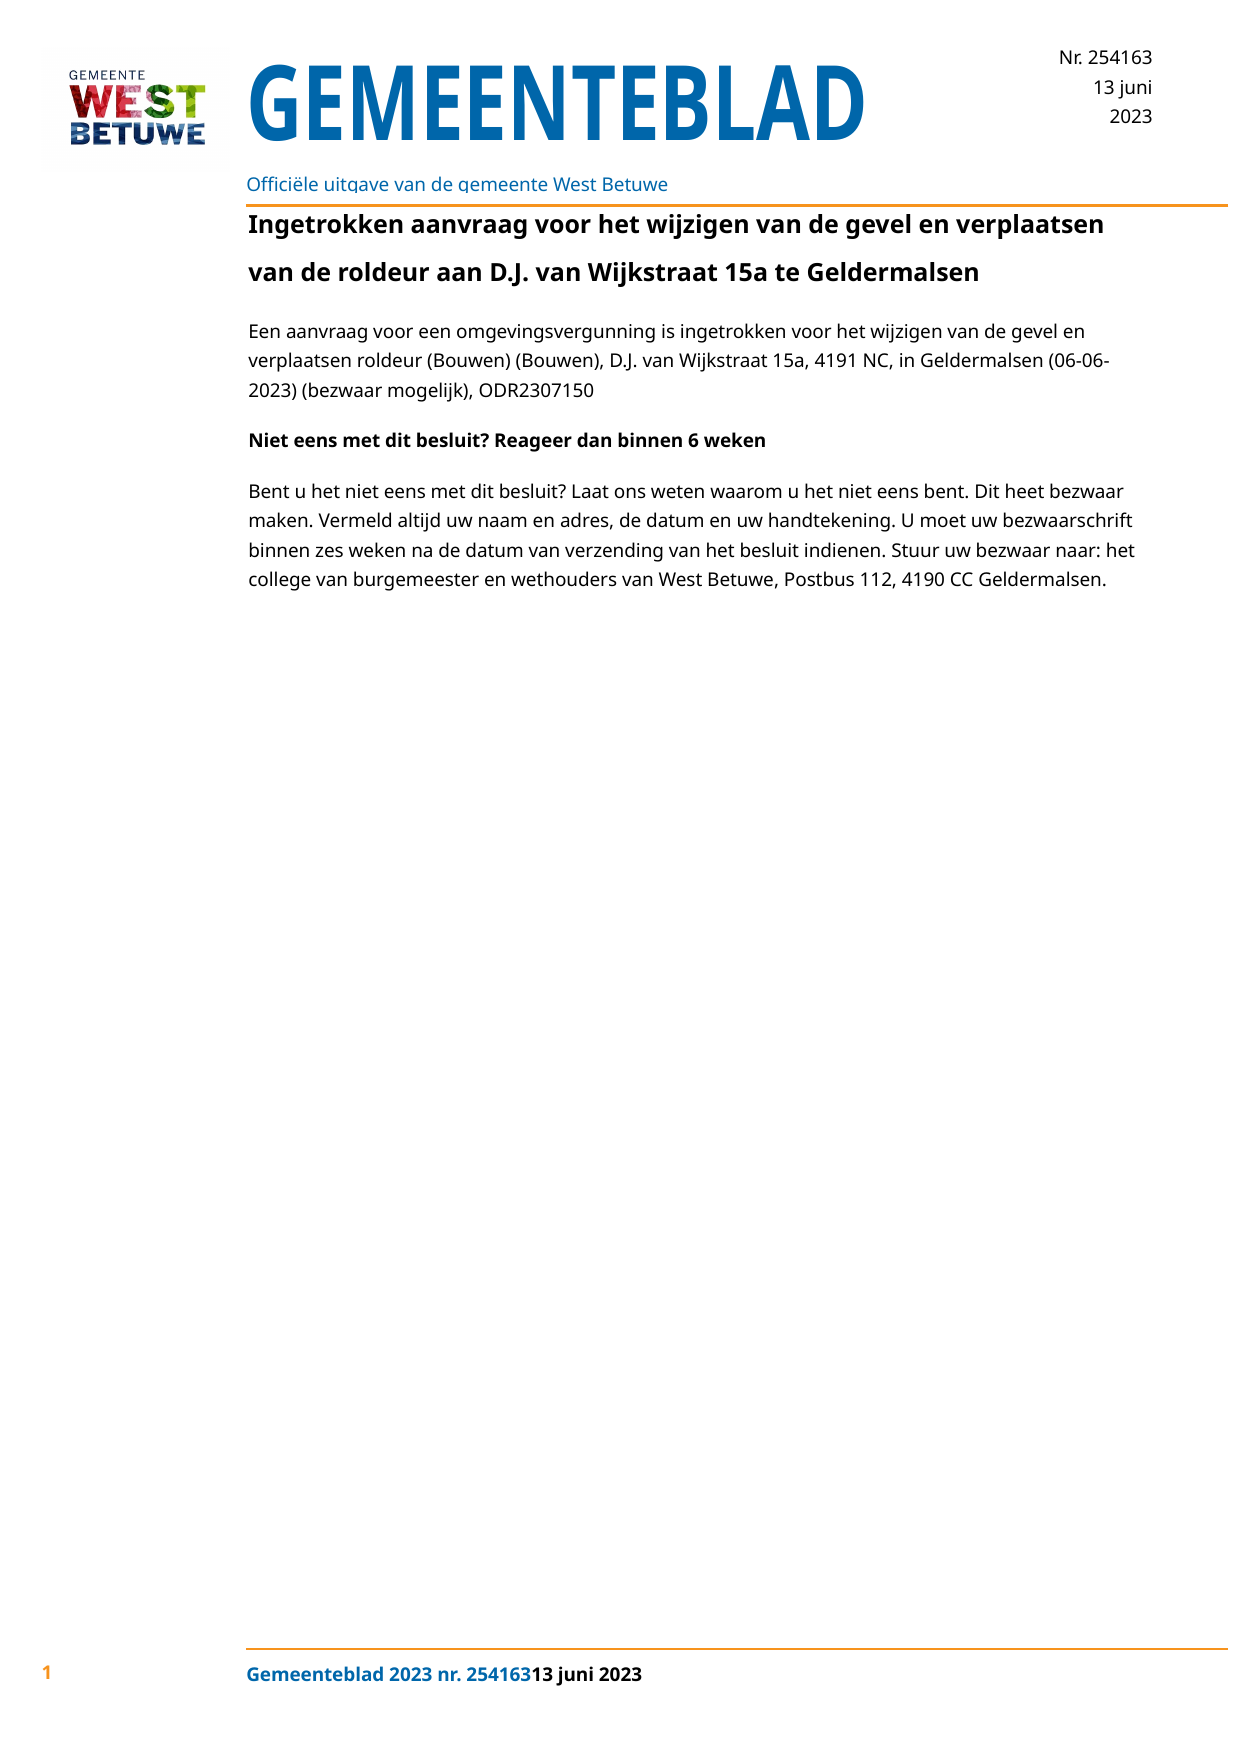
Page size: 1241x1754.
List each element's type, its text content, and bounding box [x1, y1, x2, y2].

picture [41, 47, 231, 172]
text Ingetrokken aanvraag voor het wijzigen van de gevel en verplaatsen van de roldeur aan D.J. van Wijkstraat 15a te Geldermalsen [248, 207, 1152, 288]
text Een aanvraag voor een omgevingsvergunning is ingetrokken voor het wijzigen van de gevel en verplaatsen roldeur (Bouwen) (Bouwen), D.J. van Wijkstraat 15a, 4191 NC, in Geldermalsen (06-06-2023) (bezwaar mogelijk), ODR2307150 [248, 318, 1152, 403]
text Niet eens met dit besluit? Reageer dan binnen 6 weken [248, 427, 1152, 453]
text Bent u het niet eens met dit besluit? Laat ons weten waarom u het niet eens bent. Dit heet bezwaar maken. Vermeld altijd uw naam en adres, de datum en uw handtekening. U moet uw bezwaarschrift binnen zes weken na de datum van verzending van het besluit indienen. Stuur uw bezwaar naar: het college van burgemeester en wethouders van West Betuwe, Postbus 112, 4190 CC Geldermalsen. [248, 478, 1152, 592]
